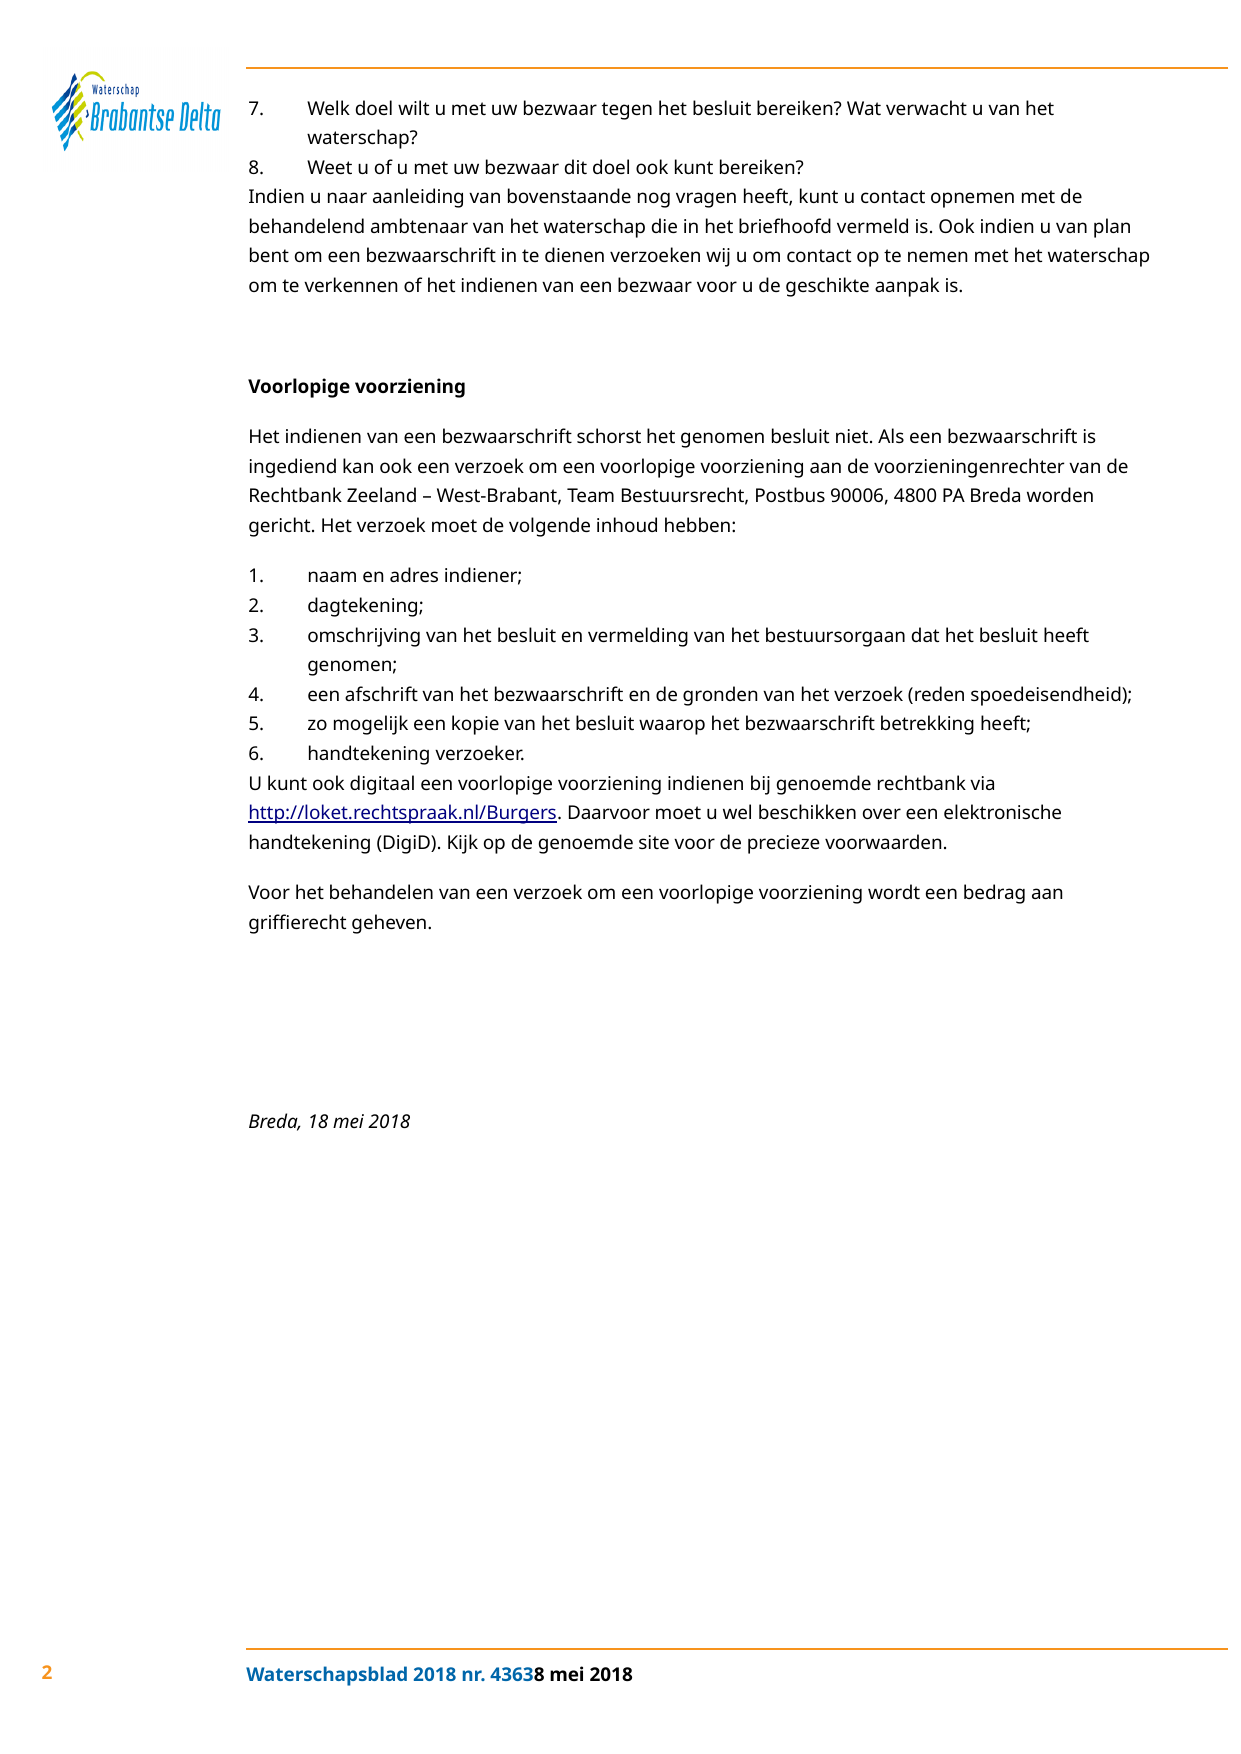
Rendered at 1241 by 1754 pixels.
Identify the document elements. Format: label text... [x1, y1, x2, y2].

list handtekening verzoeker. [248, 740, 1152, 766]
list omschrijving van het besluit en vermelding van het bestuursorgaan dat het besluit heeft genomen; [248, 622, 1152, 677]
text Indien u naar aanleiding van bovenstaande nog vragen heeft, kunt u contact opnemen met de behandelend ambtenaar van het waterschap die in het briefhoofd vermeld is. Ook indien u van plan bent om een bezwaarschrift in te dienen verzoeken wij u om contact op te nemen met het waterschap om te verkennen of het indienen van een bezwaar voor u de geschikte aanpak is. [248, 183, 1152, 298]
list naam en adres indiener; [248, 563, 1152, 588]
list dagtekening; [248, 592, 1152, 618]
text Voor het behandelen van een verzoek om een voorlopige voorziening wordt een bedrag aan griffierecht geheven. [248, 879, 1152, 935]
list een afschrift van het bezwaarschrift en de gronden van het verzoek (reden spoedeisendheid); [248, 681, 1152, 707]
list Weet u of u met uw bezwaar dit doel ook kunt bereiken? [248, 154, 1152, 180]
list Welk doel wilt u met uw bezwaar tegen het besluit bereiken? Wat verwacht u van het waterschap? [248, 95, 1152, 150]
text Het indienen van een bezwaarschrift schorst het genomen besluit niet. Als een bezwaarschrift is ingediend kan ook een verzoek om een voorlopige voorziening aan de voorzieningenrechter van de Rechtbank Zeeland – West-Brabant, Team Bestuursrecht, Postbus 90006, 4800 PA Breda worden gericht. Het verzoek moet de volgende inhoud hebben: [248, 423, 1152, 538]
text Voorlopige voorziening [248, 373, 1152, 399]
text U kunt ook digitaal een voorlopige voorziening indienen bij genoemde rechtbank via http://loket.rechtspraak.nl/Burgers. Daarvoor moet u wel beschikken over een elektronische handtekening (DigiD). Kijk op de genoemde site voor de precieze voorwaarden. [248, 770, 1152, 855]
list zo mogelijk een kopie van het besluit waarop het bezwaarschrift betrekking heeft; [248, 711, 1152, 736]
text Breda, 18 mei 2018 [248, 1108, 1152, 1134]
picture [41, 47, 231, 172]
